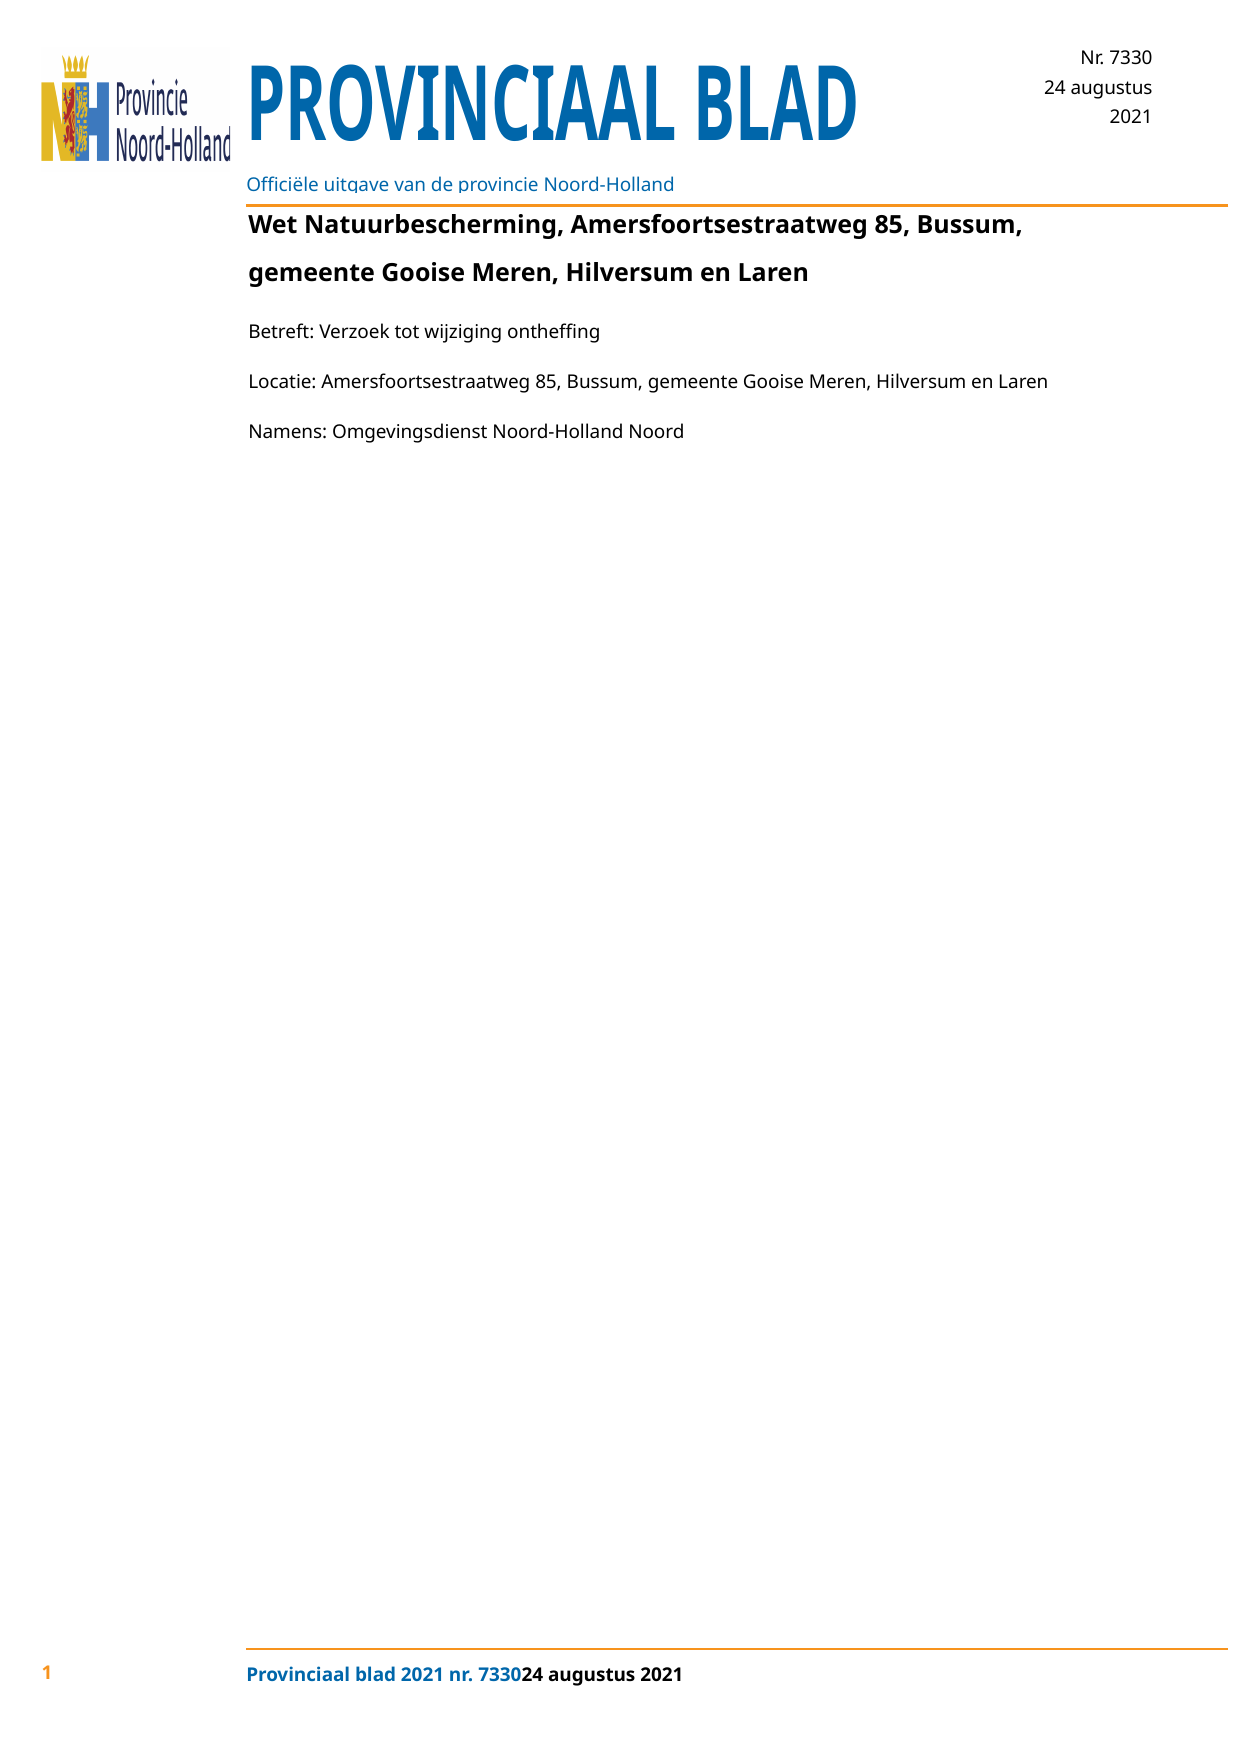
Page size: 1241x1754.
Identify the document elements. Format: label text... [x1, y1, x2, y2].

text Wet Natuurbescherming, Amersfoortsestraatweg 85, Bussum, gemeente Gooise Meren, Hilversum en Laren [248, 207, 1152, 288]
text Locatie: Amersfoortsestraatweg 85, Bussum, gemeente Gooise Meren, Hilversum en Laren [248, 368, 1152, 394]
picture [41, 47, 231, 172]
text Betreft: Verzoek tot wijziging ontheffing [248, 318, 1152, 344]
text Namens: Omgevingsdienst Noord-Holland Noord [248, 419, 1152, 444]
